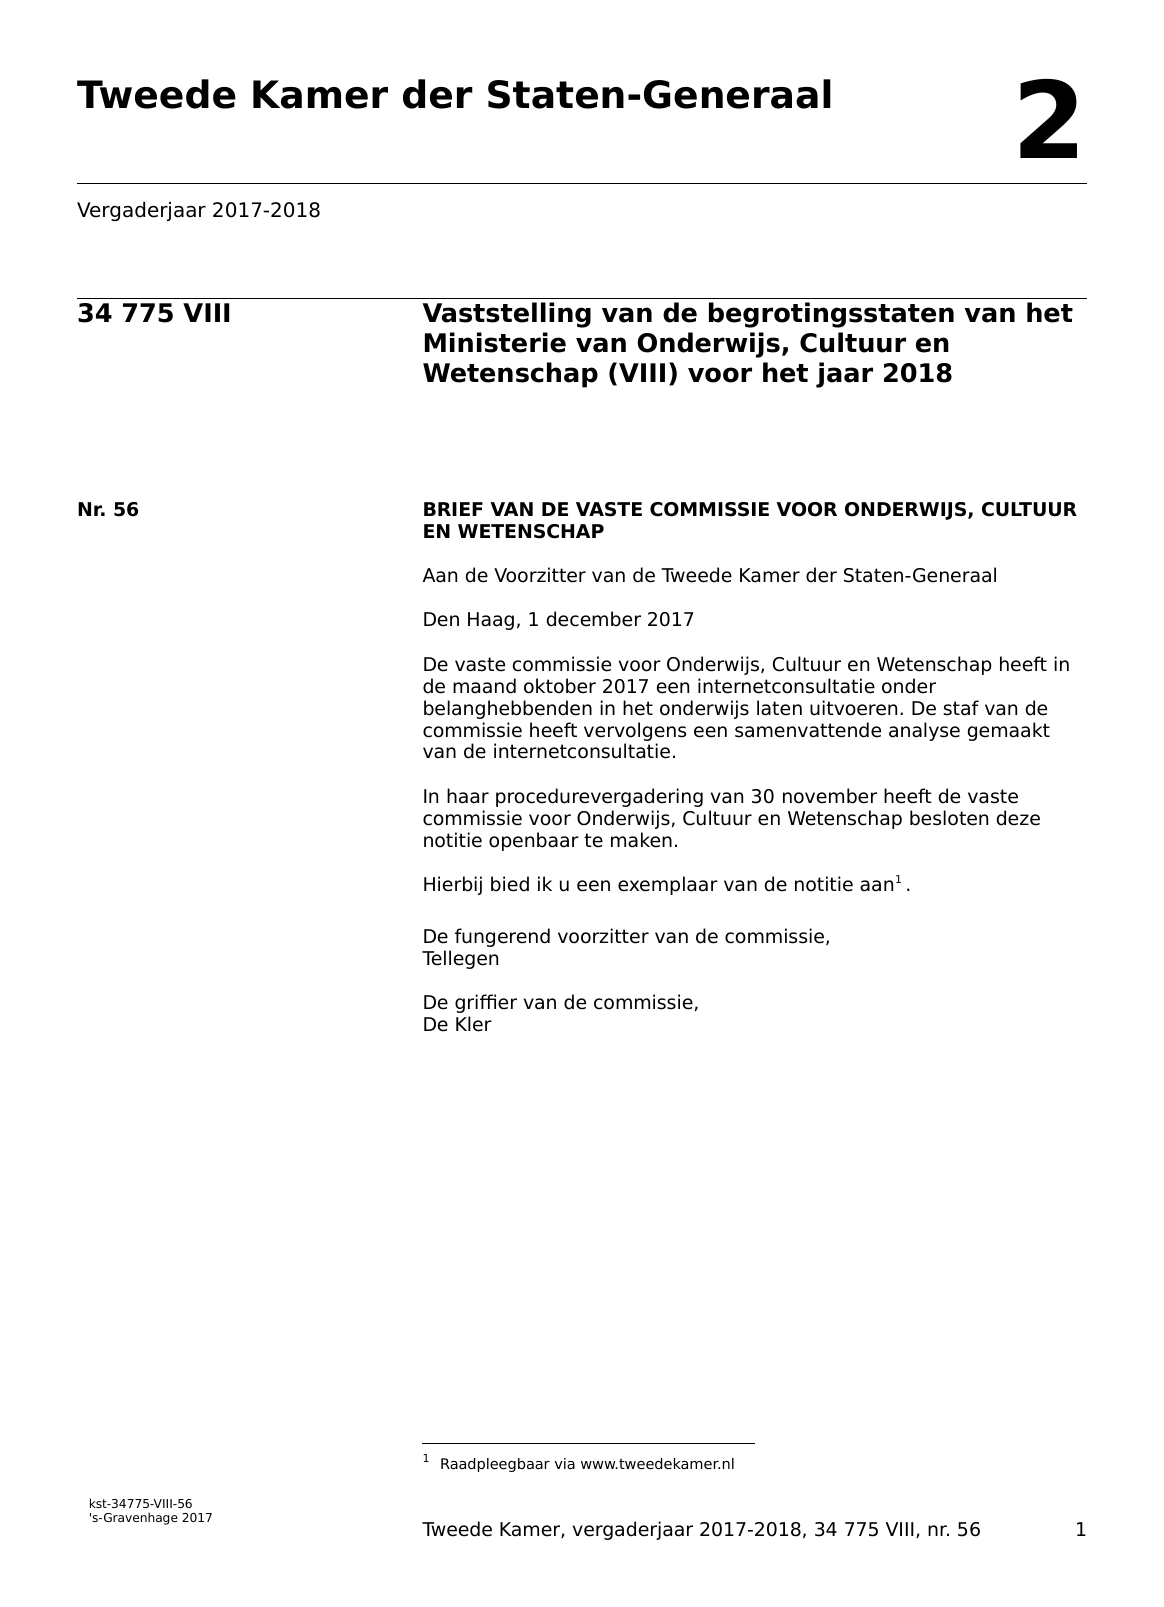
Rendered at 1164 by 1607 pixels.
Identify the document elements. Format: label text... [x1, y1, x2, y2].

text 's-Gravenhage 2017 [88, 1511, 323, 1525]
text kst-34775-VIII-56 [88, 1497, 323, 1511]
table_cell Vergaderjaar 2017-2018 [77, 184, 1087, 298]
text De griffier van de commissie, De Kler [422, 992, 1087, 1036]
text In haar procedurevergadering van 30 november heeft de vaste commissie voor Onderwijs, Cultuur en Wetenschap besloten deze notitie openbaar te maken. [422, 786, 1087, 852]
table_header 2 [886, 59, 1087, 183]
text Aan de Voorzitter van de Tweede Kamer der Staten-Generaal [422, 565, 1087, 587]
text Hierbij bied ik u een exemplaar van de notitie aan. [422, 874, 1087, 896]
text Den Haag, 1 december 2017 [422, 609, 1087, 631]
table_header Tweede Kamer der Staten-Generaal [77, 59, 886, 183]
subtitle 34 775 VIII Vaststelling van de begrotingsstaten van het Ministerie van Onderwijs, Cultuur en Wetenschap (VIII) voor het jaar 2018 [77, 299, 1087, 388]
text Raadpleegbaar via www.tweedekamer.nl [422, 1452, 1087, 1474]
subtitle Nr. 56 BRIEF VAN DE VASTE COMMISSIE VOOR ONDERWIJS, CULTUUR EN WETENSCHAP [77, 499, 1087, 543]
text De vaste commissie voor Onderwijs, Cultuur en Wetenschap heeft in de maand oktober 2017 een internetconsultatie onder belanghebbenden in het onderwijs laten uitvoeren. De staf van de commissie heeft vervolgens een samenvattende analyse gemaakt van de internetconsultatie. [422, 653, 1087, 763]
text De fungerend voorzitter van de commissie, Tellegen [422, 926, 1087, 970]
